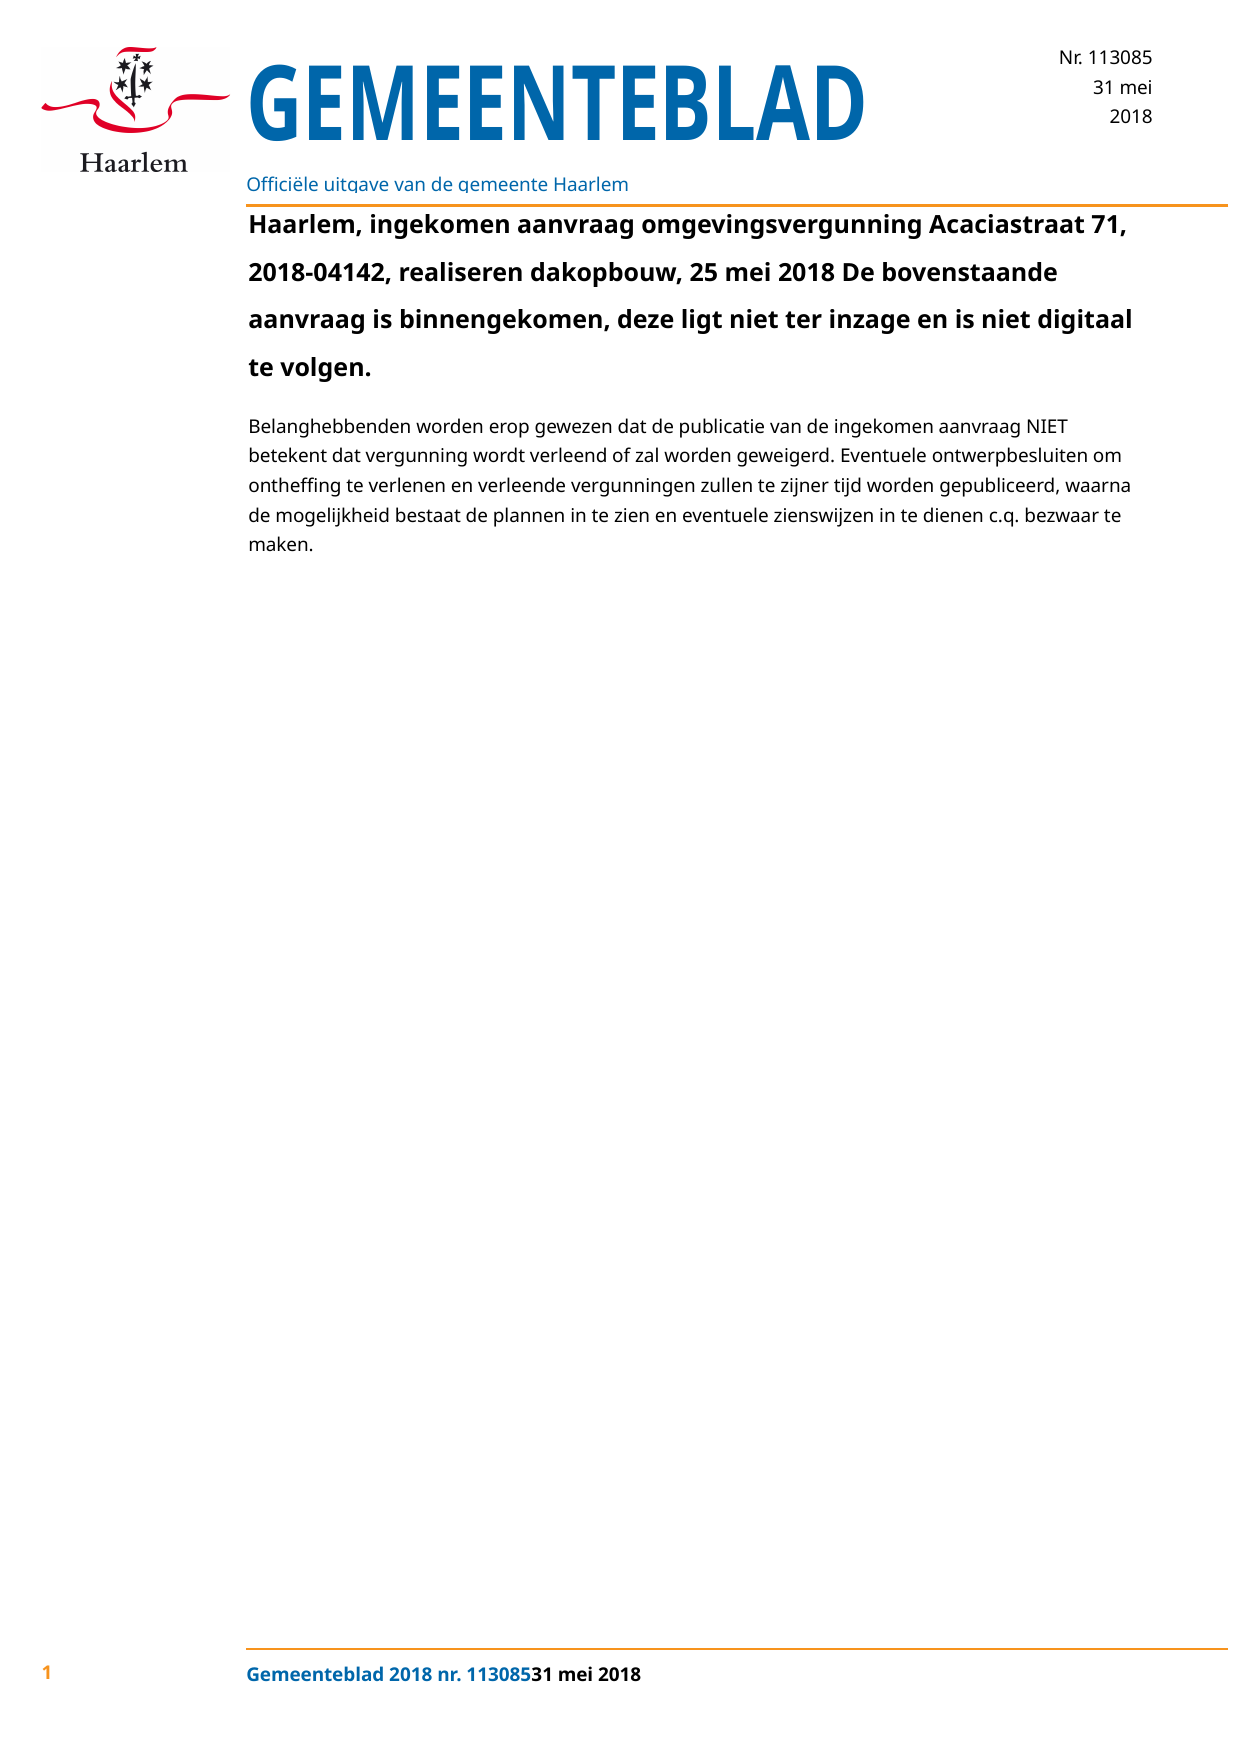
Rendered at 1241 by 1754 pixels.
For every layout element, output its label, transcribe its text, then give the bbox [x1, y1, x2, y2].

text Belanghebbenden worden erop gewezen dat de publicatie van de ingekomen aanvraag NIET betekent dat vergunning wordt verleend of zal worden geweigerd. Eventuele ontwerpbesluiten om ontheffing te verlenen en verleende vergunningen zullen te zijner tijd worden gepubliceerd, waarna de mogelijkheid bestaat de plannen in te zien en eventuele zienswijzen in te dienen c.q. bezwaar te maken. [248, 413, 1152, 557]
picture [41, 47, 231, 172]
text Haarlem, ingekomen aanvraag omgevingsvergunning Acaciastraat 71, 2018-04142, realiseren dakopbouw, 25 mei 2018 De bovenstaande aanvraag is binnengekomen, deze ligt niet ter inzage en is niet digitaal te volgen. [248, 207, 1152, 384]
